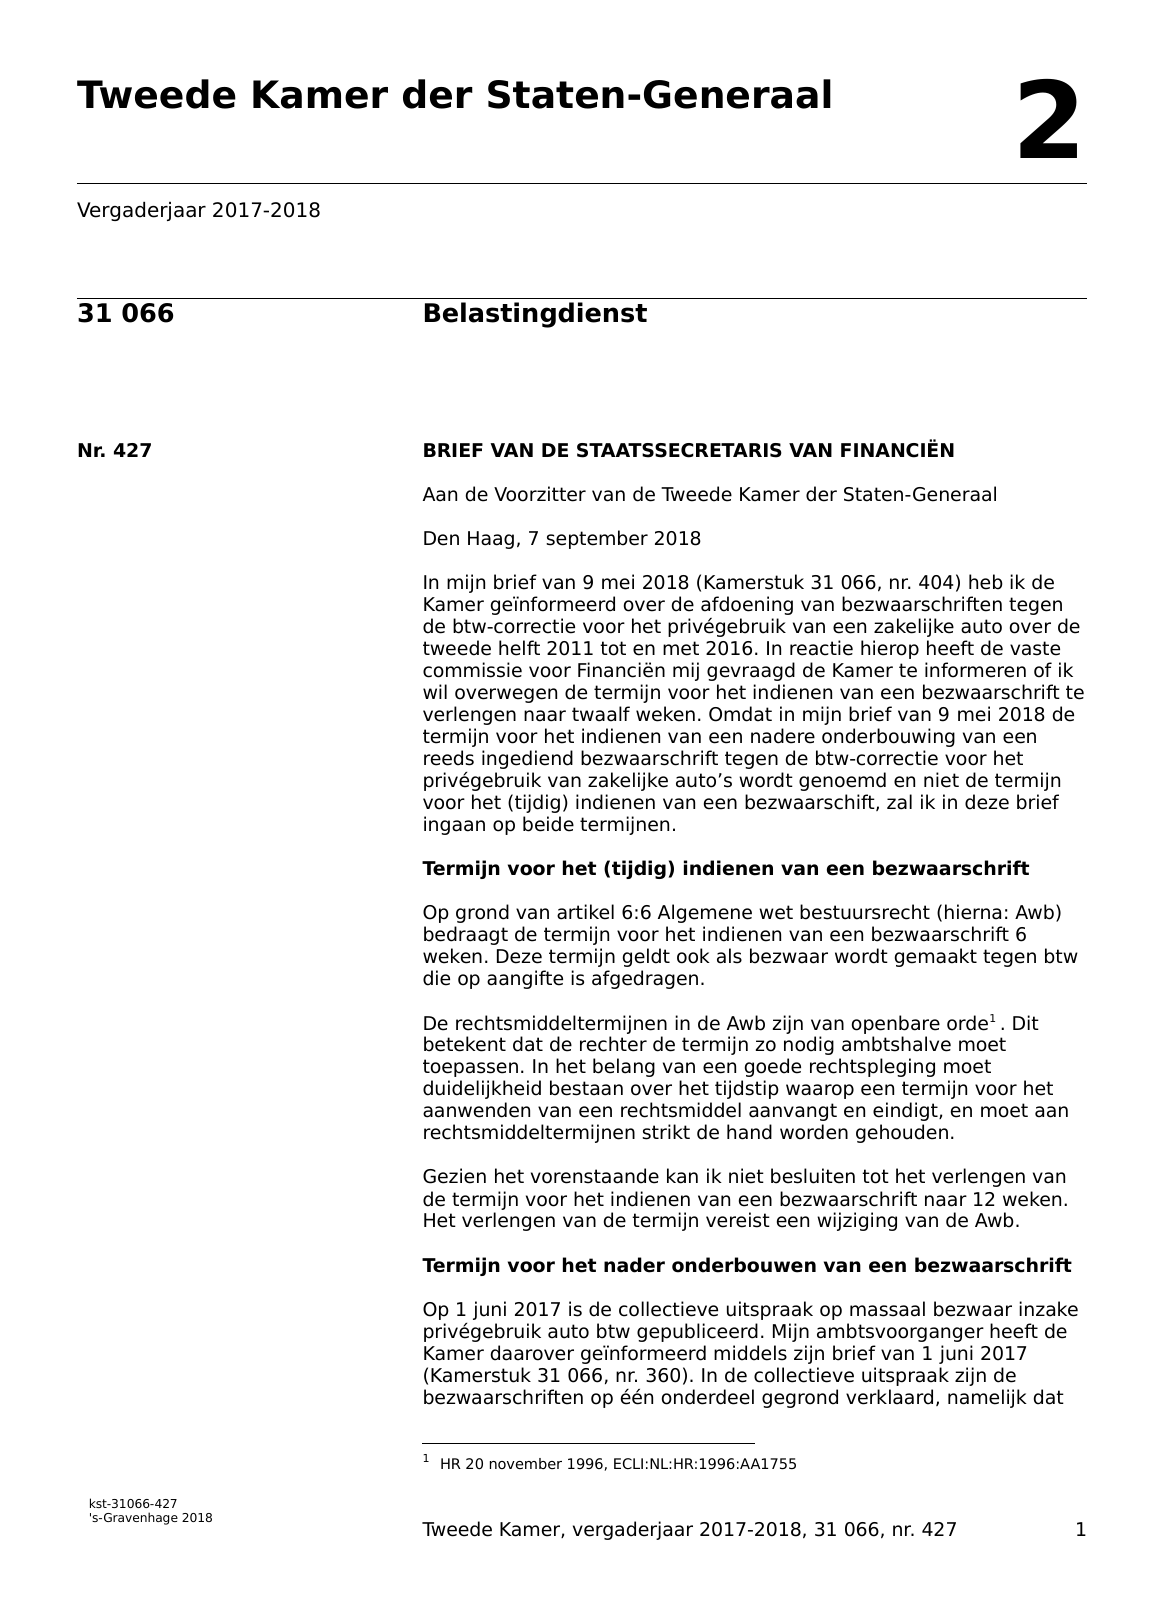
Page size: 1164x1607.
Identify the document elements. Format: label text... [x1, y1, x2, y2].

text Den Haag, 7 september 2018 [422, 528, 1087, 550]
subtitle 31 066 Belastingdienst [77, 299, 1087, 329]
text HR 20 november 1996, ECLI:NL:HR:1996:AA1755 [422, 1452, 1087, 1474]
text Op grond van artikel 6:6 Algemene wet bestuursrecht (hierna: Awb) bedraagt de termijn voor het indienen van een bezwaarschrift 6 weken. Deze termijn geldt ook als bezwaar wordt gemaakt tegen btw die op aangifte is afgedragen. [422, 902, 1087, 990]
text De rechtsmiddeltermijnen in de Awb zijn van openbare orde. Dit betekent dat de rechter de termijn zo nodig ambtshalve moet toepassen. In het belang van een goede rechtspleging moet duidelijkheid bestaan over het tijdstip waarop een termijn voor het aanwenden van een rechtsmiddel aanvangt en eindigt, en moet aan rechtsmiddeltermijnen strikt de hand worden gehouden. [422, 1012, 1087, 1144]
table_header Tweede Kamer der Staten-Generaal [77, 59, 886, 183]
table_header 2 [886, 59, 1087, 183]
text In mijn brief van 9 mei 2018 (Kamerstuk 31 066, nr. 404) heb ik de Kamer geïnformeerd over de afdoening van bezwaarschriften tegen de btw-correctie voor het privégebruik van een zakelijke auto over de tweede helft 2011 tot en met 2016. In reactie hierop heeft de vaste commissie voor Financiën mij gevraagd de Kamer te informeren of ik wil overwegen de termijn voor het indienen van een bezwaarschrift te verlengen naar twaalf weken. Omdat in mijn brief van 9 mei 2018 de termijn voor het indienen van een nadere onderbouwing van een reeds ingediend bezwaarschrift tegen de btw-correctie voor het privégebruik van zakelijke auto’s wordt genoemd en niet de termijn voor het (tijdig) indienen van een bezwaarschift, zal ik in deze brief ingaan op beide termijnen. [422, 572, 1087, 836]
table_cell Vergaderjaar 2017-2018 [77, 184, 1087, 298]
subtitle Nr. 427 BRIEF VAN DE STAATSSECRETARIS VAN FINANCIËN [77, 440, 1087, 462]
subtitle Termijn voor het (tijdig) indienen van een bezwaarschrift [422, 858, 1087, 880]
text Aan de Voorzitter van de Tweede Kamer der Staten-Generaal [422, 484, 1087, 506]
text Gezien het vorenstaande kan ik niet besluiten tot het verlengen van de termijn voor het indienen van een bezwaarschrift naar 12 weken. Het verlengen van de termijn vereist een wijziging van de Awb. [422, 1166, 1087, 1232]
subtitle Termijn voor het nader onderbouwen van een bezwaarschrift [422, 1254, 1087, 1277]
text 's-Gravenhage 2018 [88, 1511, 323, 1525]
text Op 1 juni 2017 is de collectieve uitspraak op massaal bezwaar inzake privégebruik auto btw gepubliceerd. Mijn ambtsvoorganger heeft de Kamer daarover geïnformeerd middels zijn brief van 1 juni 2017 (Kamerstuk 31 066, nr. 360). In de collectieve uitspraak zijn de bezwaarschriften op één onderdeel gegrond verklaard, namelijk dat [422, 1299, 1087, 1409]
text kst-31066-427 [88, 1497, 323, 1511]
